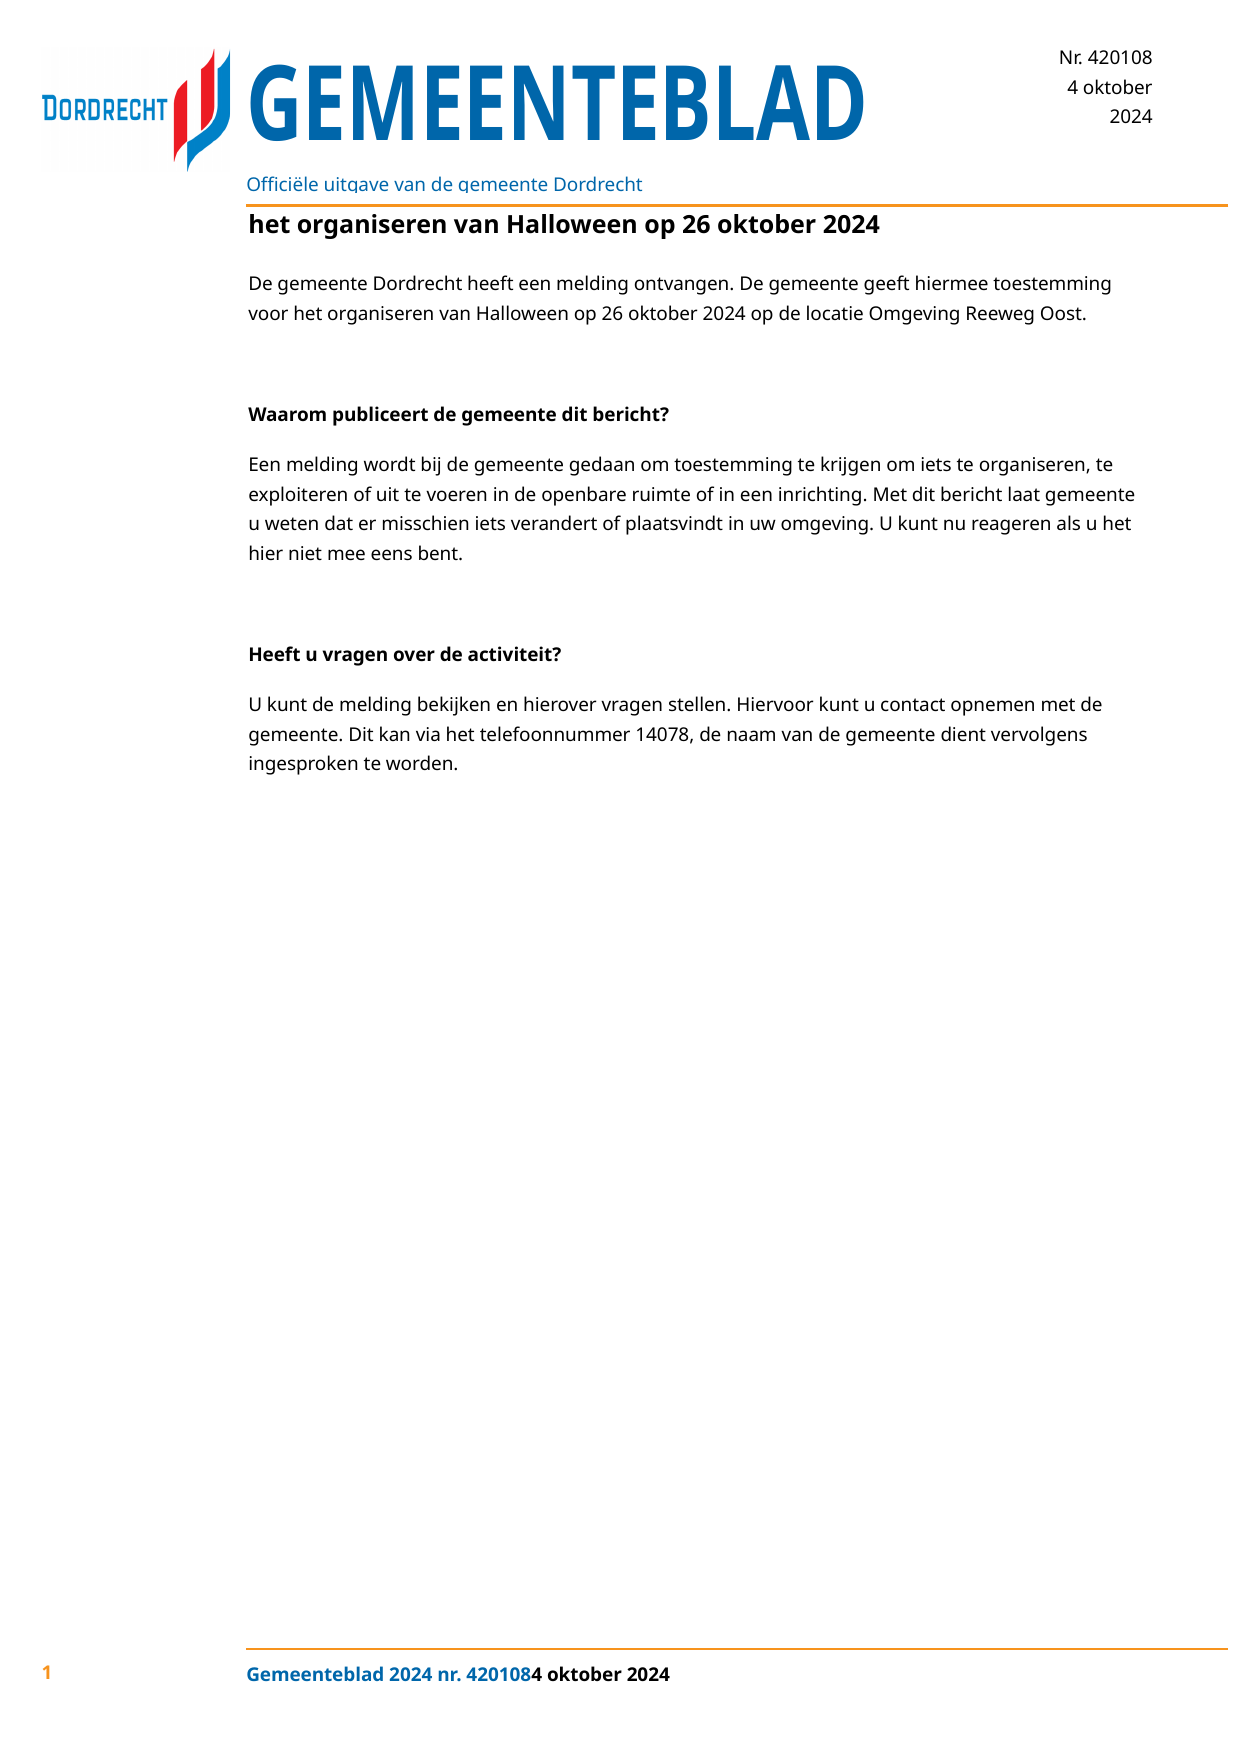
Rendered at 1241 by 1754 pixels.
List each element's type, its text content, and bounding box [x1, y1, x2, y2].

text De gemeente Dordrecht heeft een melding ontvangen. De gemeente geeft hiermee toestemming voor het organiseren van Halloween op 26 oktober 2024 op de locatie Omgeving Reeweg Oost. [248, 270, 1152, 326]
text U kunt de melding bekijken en hierover vragen stellen. Hiervoor kunt u contact opnemen met de gemeente. Dit kan via het telefoonnummer 14078, de naam van de gemeente dient vervolgens ingesproken te worden. [248, 691, 1152, 776]
text het organiseren van Halloween op 26 oktober 2024 [248, 207, 1152, 241]
text Waarom publiceert de gemeente dit bericht? [248, 401, 1152, 426]
text Heeft u vragen over de activiteit? [248, 641, 1152, 666]
text Een melding wordt bij de gemeente gedaan om toestemming te krijgen om iets te organiseren, te exploiteren of uit te voeren in de openbare ruimte of in een inrichting. Met dit bericht laat gemeente u weten dat er misschien iets verandert of plaatsvindt in uw omgeving. U kunt nu reageren als u het hier niet mee eens bent. [248, 451, 1152, 566]
picture [41, 47, 231, 172]
